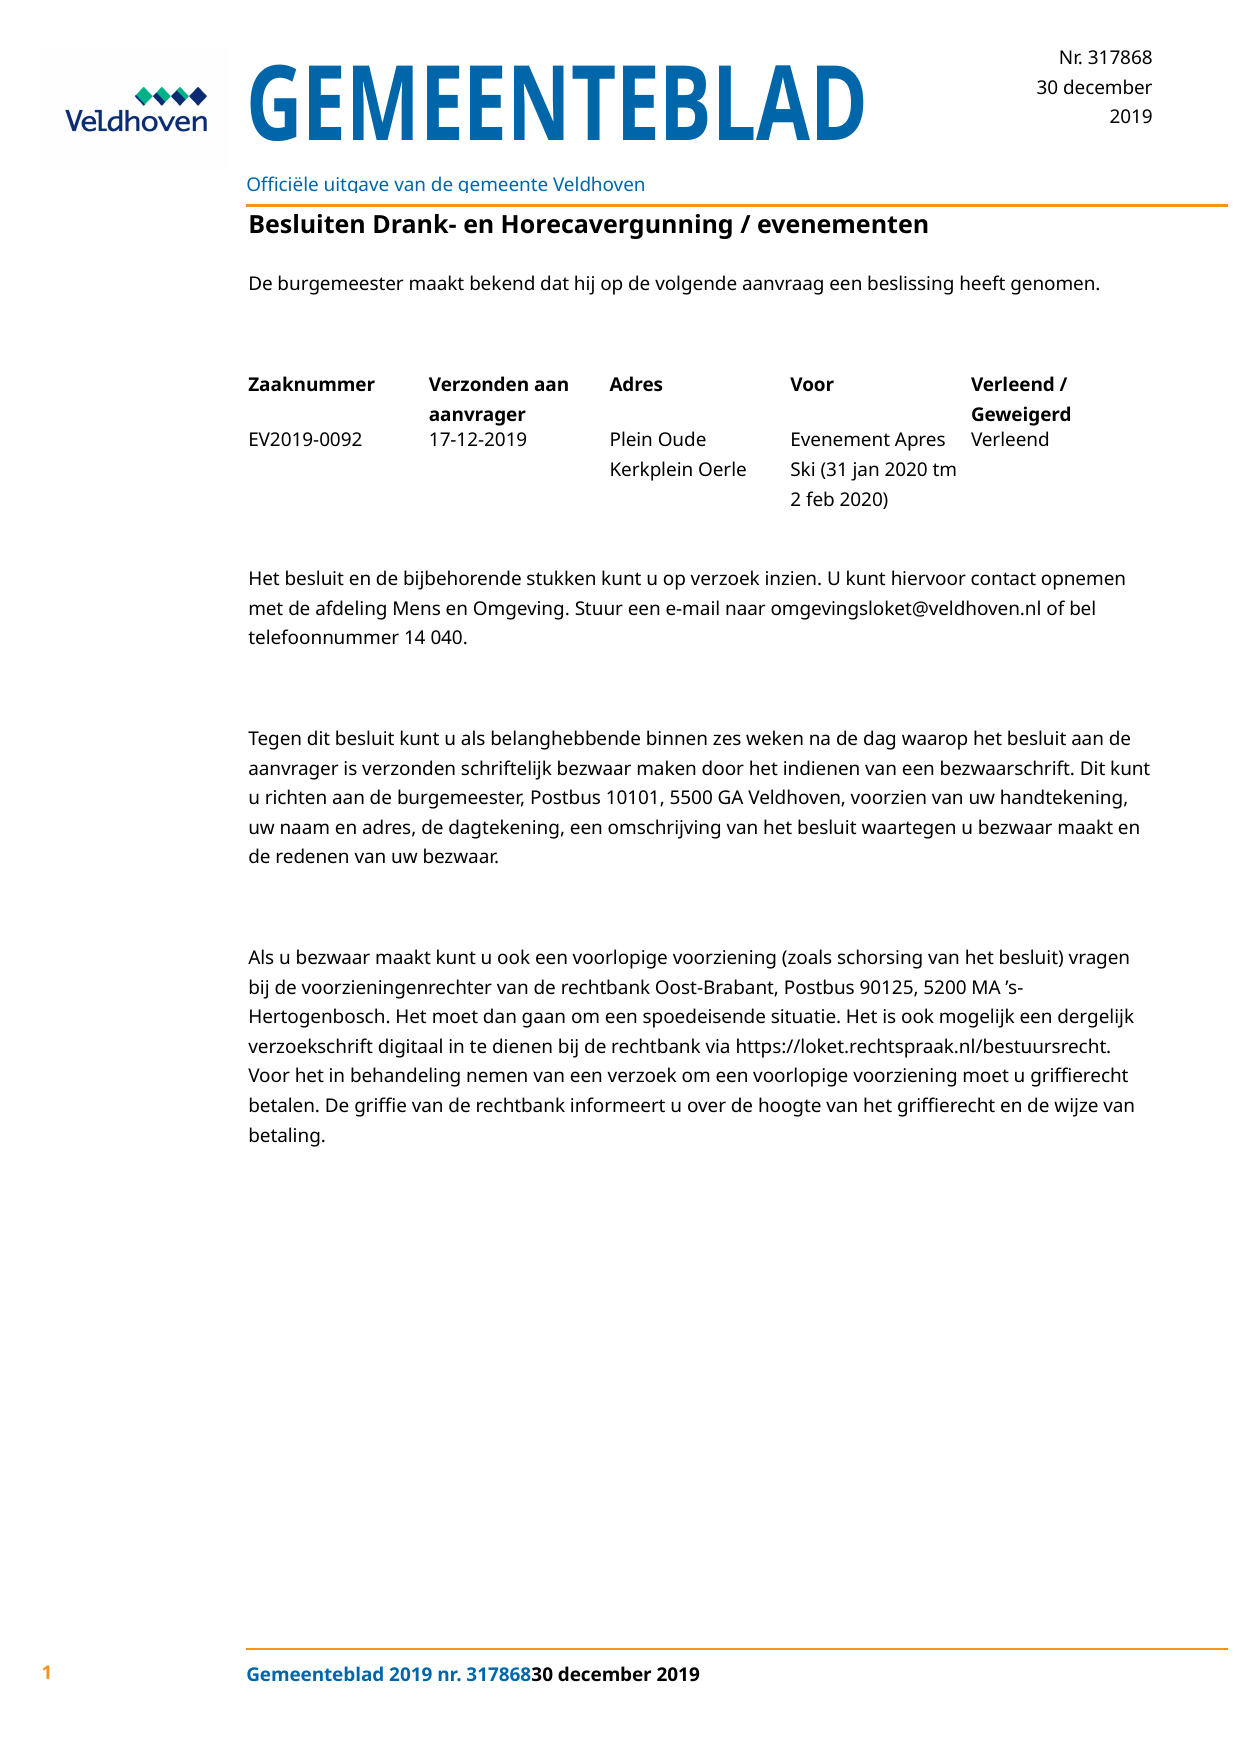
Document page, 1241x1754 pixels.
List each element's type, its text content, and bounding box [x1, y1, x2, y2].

picture [41, 47, 231, 172]
table_header Voor [790, 371, 971, 427]
table_cell EV2019-0092 [248, 427, 429, 511]
table_header Adres [609, 371, 790, 427]
table_cell 17-12-2019 [429, 427, 609, 511]
text Tegen dit besluit kunt u als belanghebbende binnen zes weken na de dag waarop het besluit aan de aanvrager is verzonden schriftelijk bezwaar maken door het indienen van een bezwaarschrift. Dit kunt u richten aan de burgemeester, Postbus 10101, 5500 GA Veldhoven, voorzien van uw handtekening, uw naam en adres, de dagtekening, een omschrijving van het besluit waartegen u bezwaar maakt en de redenen van uw bezwaar. [248, 725, 1152, 869]
table_cell Plein Oude Kerkplein Oerle [609, 427, 790, 511]
text Besluiten Drank- en Horecavergunning / evenementen [248, 207, 1152, 241]
table_cell Evenement Apres Ski (31 jan 2020 tm 2 feb 2020) [790, 427, 971, 511]
text Als u bezwaar maakt kunt u ook een voorlopige voorziening (zoals schorsing van het besluit) vragen bij de voorzieningenrechter van de rechtbank Oost-Brabant, Postbus 90125, 5200 MA ’s-Hertogenbosch. Het moet dan gaan om een spoedeisende situatie. Het is ook mogelijk een dergelijk verzoekschrift digitaal in te dienen bij de rechtbank via https://loket.rechtspraak.nl/bestuursrecht. Voor het in behandeling nemen van een verzoek om een voorlopige voorziening moet u griffierecht betalen. De griffie van de rechtbank informeert u over de hoogte van het griffierecht en de wijze van betaling. [248, 944, 1152, 1147]
text Het besluit en de bijbehorende stukken kunt u op verzoek inzien. U kunt hiervoor contact opnemen met de afdeling Mens en Omgeving. Stuur een e-mail naar omgevingsloket@veldhoven.nl of bel telefoonnummer 14 040. [248, 565, 1152, 650]
table_header Verzonden aan aanvrager [429, 371, 609, 427]
table_cell Verleend [971, 427, 1152, 511]
table_header Zaaknummer [248, 371, 429, 427]
text De burgemeester maakt bekend dat hij op de volgende aanvraag een beslissing heeft genomen. [248, 270, 1152, 296]
table_header Verleend / Geweigerd [971, 371, 1152, 427]
